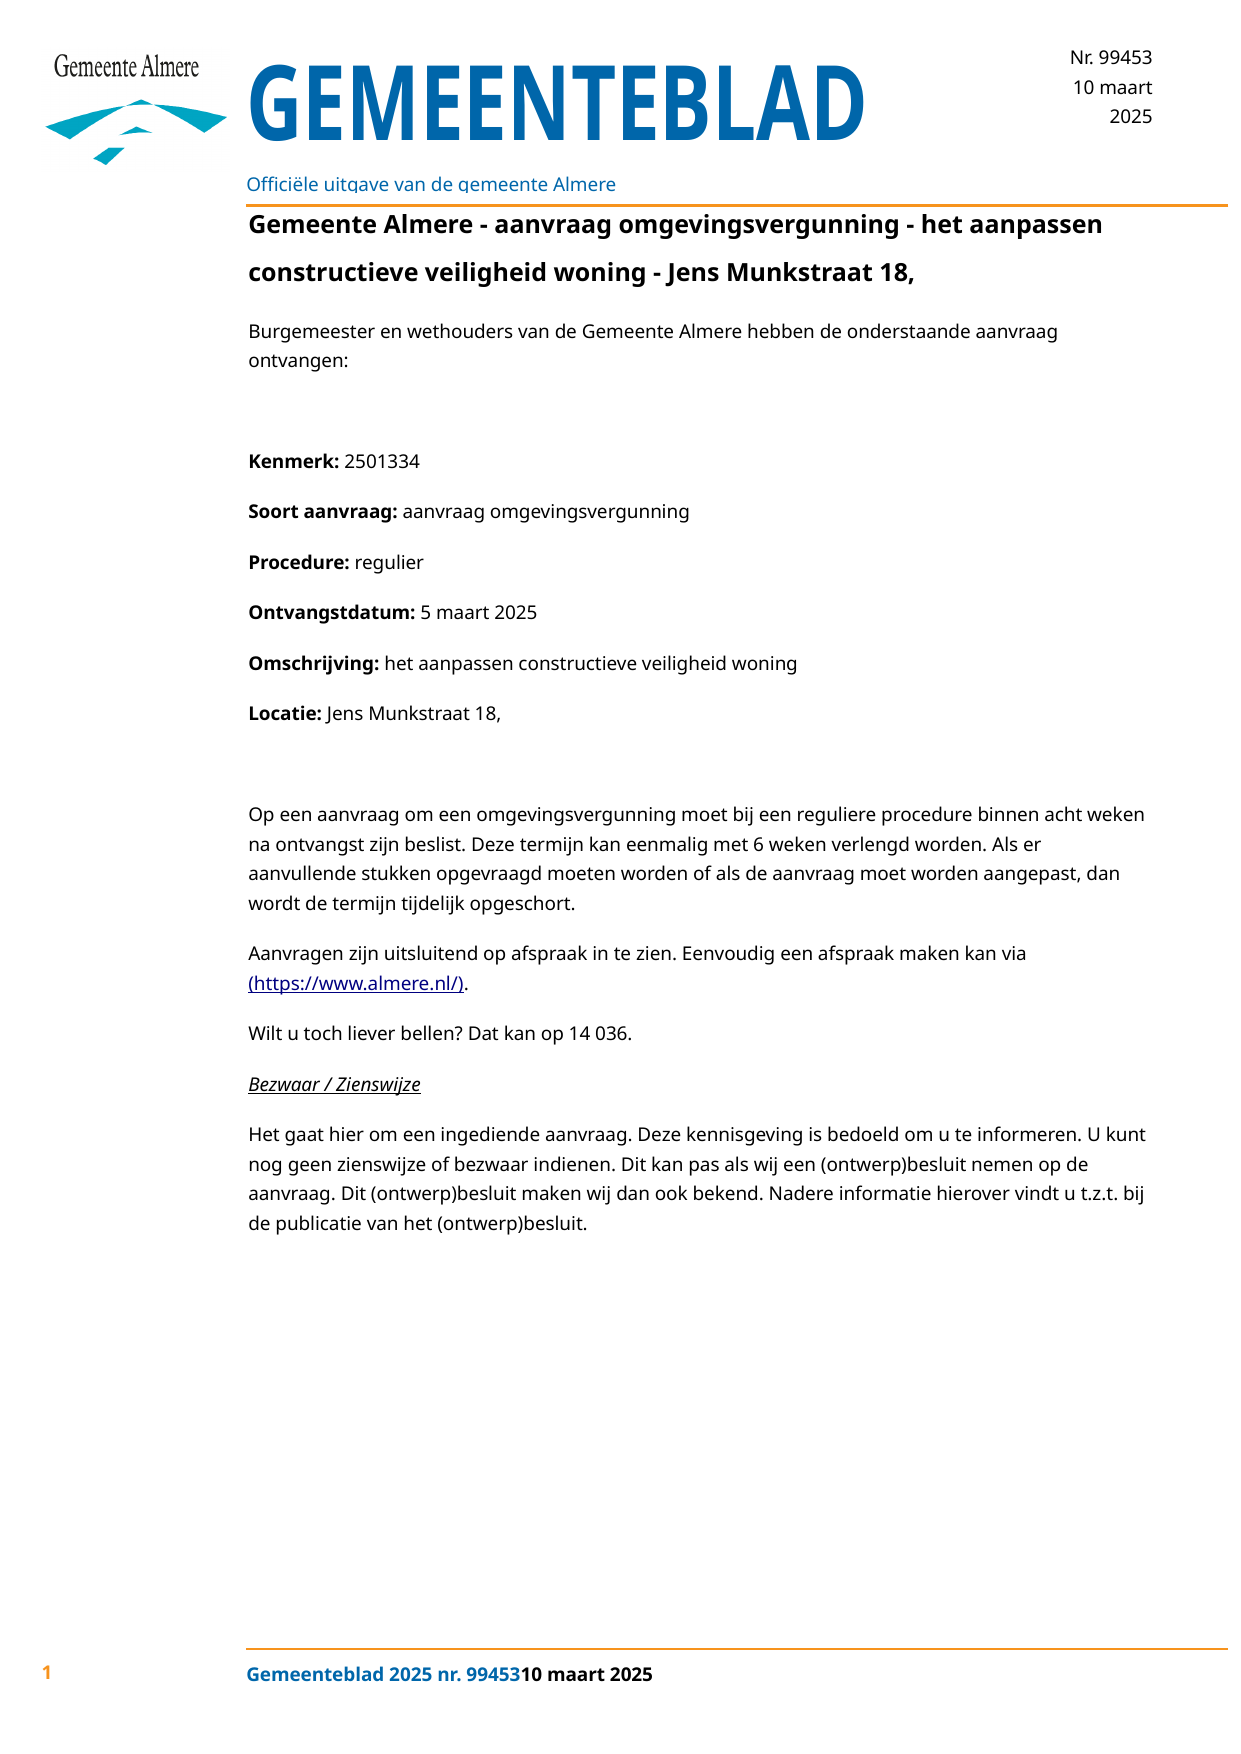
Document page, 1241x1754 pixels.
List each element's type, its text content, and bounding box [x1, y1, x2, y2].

text Wilt u toch liever bellen? Dat kan op 14 036. [248, 1020, 1152, 1046]
text Kenmerk: 2501334 [248, 448, 1152, 474]
picture [41, 47, 231, 172]
text Burgemeester en wethouders van de Gemeente Almere hebben de onderstaande aanvraag ontvangen: [248, 318, 1152, 373]
text Locatie: Jens Munkstraat 18, [248, 700, 1152, 726]
text Bezwaar / Zienswijze [248, 1071, 1152, 1097]
text Soort aanvraag: aanvraag omgevingsvergunning [248, 499, 1152, 524]
text Ontvangstdatum: 5 maart 2025 [248, 599, 1152, 625]
text Aanvragen zijn uitsluitend op afspraak in te zien. Eenvoudig een afspraak maken kan via (https://www.almere.nl/). [248, 940, 1152, 996]
text Omschrijving: het aanpassen constructieve veiligheid woning [248, 650, 1152, 676]
text Op een aanvraag om een omgevingsvergunning moet bij een reguliere procedure binnen acht weken na ontvangst zijn beslist. Deze termijn kan eenmalig met 6 weken verlengd worden. Als er aanvullende stukken opgevraagd moeten worden of als de aanvraag moet worden aangepast, dan wordt de termijn tijdelijk opgeschort. [248, 801, 1152, 916]
text Gemeente Almere - aanvraag omgevingsvergunning - het aanpassen constructieve veiligheid woning - Jens Munkstraat 18, [248, 207, 1152, 288]
text Het gaat hier om een ingediende aanvraag. Deze kennisgeving is bedoeld om u te informeren. U kunt nog geen zienswijze of bezwaar indienen. Dit kan pas als wij een (ontwerp)besluit nemen op de aanvraag. Dit (ontwerp)besluit maken wij dan ook bekend. Nadere informatie hierover vindt u t.z.t. bij de publicatie van het (ontwerp)besluit. [248, 1121, 1152, 1236]
text Procedure: regulier [248, 549, 1152, 575]
